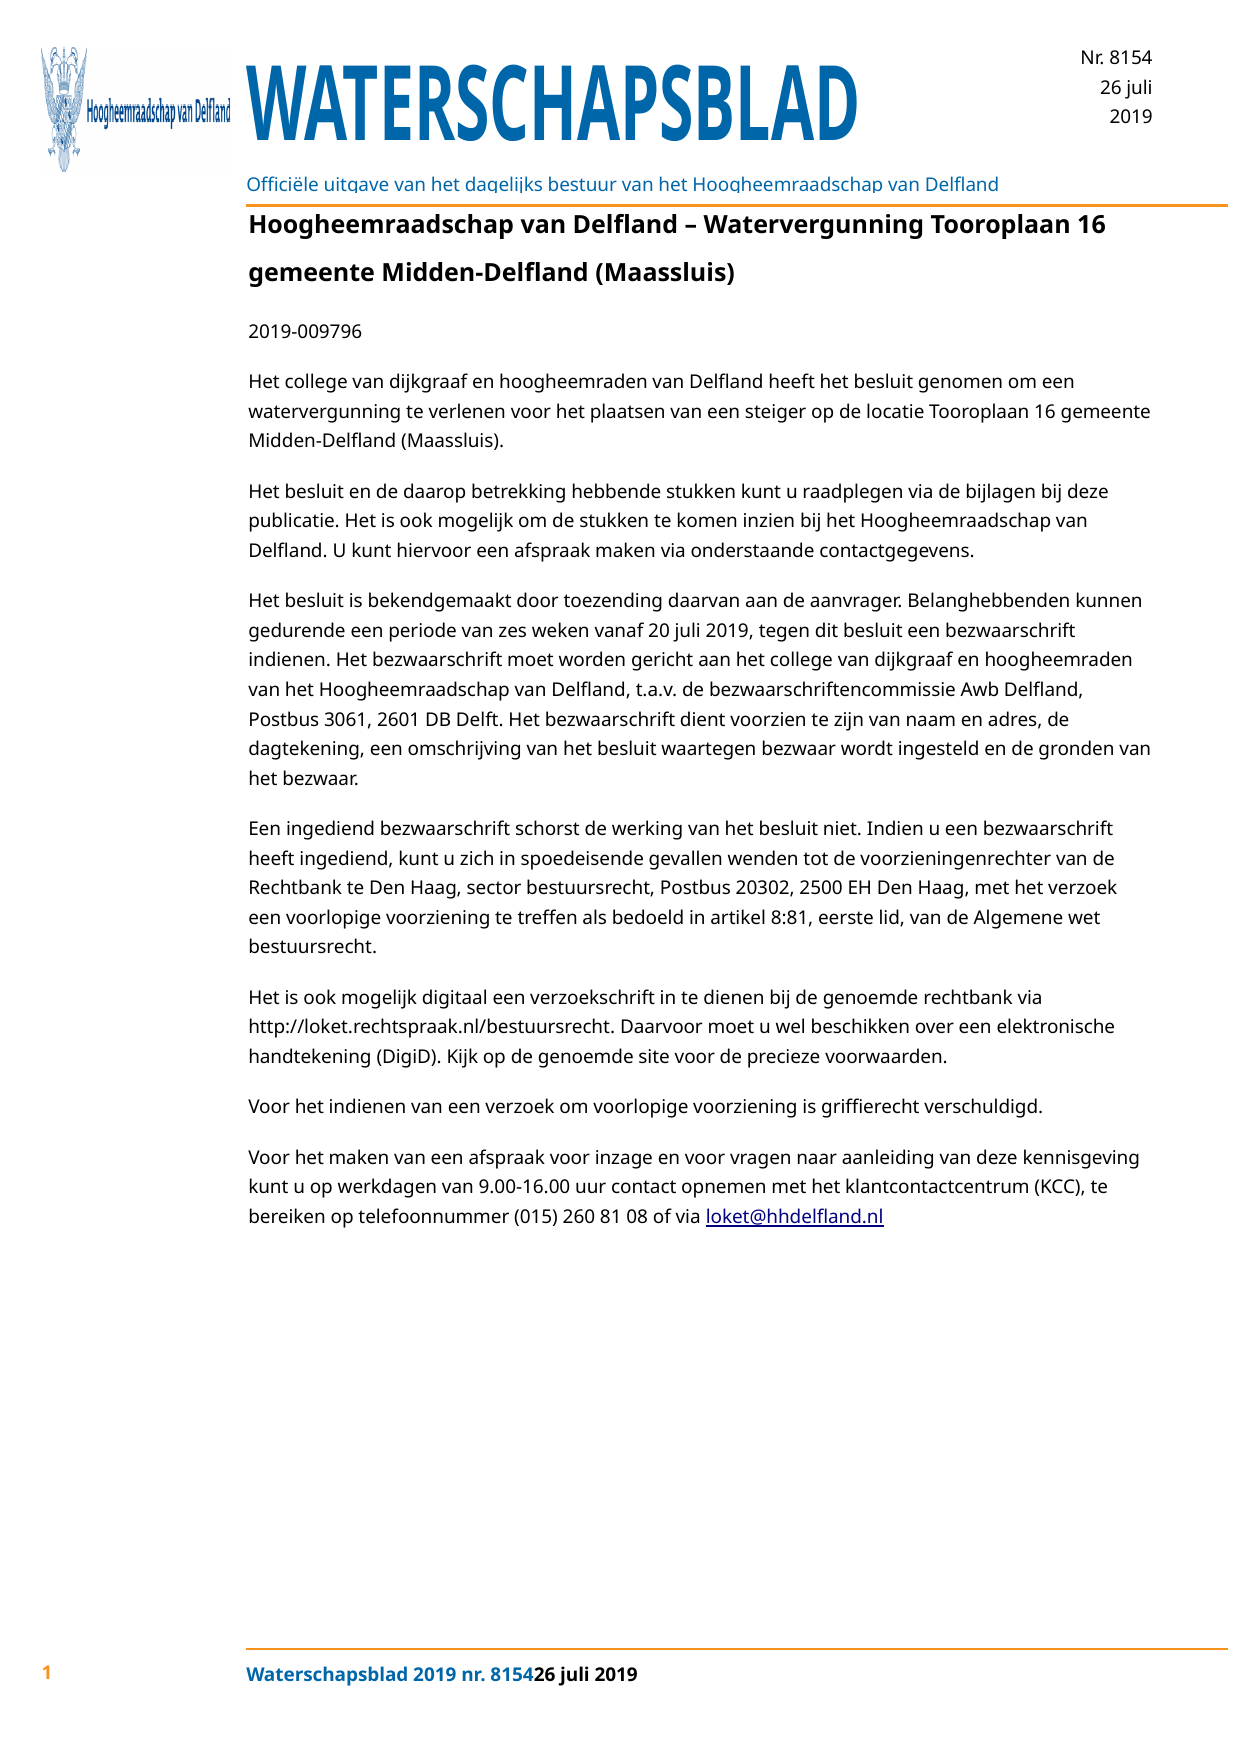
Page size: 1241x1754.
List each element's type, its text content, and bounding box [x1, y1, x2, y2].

text Hoogheemraadschap van Delfland – Watervergunning Tooroplaan 16 gemeente Midden-Delfland (Maassluis) [248, 207, 1152, 288]
text Het besluit en de daarop betrekking hebbende stukken kunt u raadplegen via de bijlagen bij deze publicatie. Het is ook mogelijk om de stukken te komen inzien bij het Hoogheemraadschap van Delfland. U kunt hiervoor een afspraak maken via onderstaande contactgegevens. [248, 478, 1152, 563]
text Voor het indienen van een verzoek om voorlopige voorziening is griffierecht verschuldigd. [248, 1094, 1152, 1119]
text Voor het maken van een afspraak voor inzage en voor vragen naar aanleiding van deze kennisgeving kunt u op werkdagen van 9.00-16.00 uur contact opnemen met het klantcontactcentrum (KCC), te bereiken op telefoonnummer (015) 260 81 08 of via loket@hhdelfland.nl [248, 1144, 1152, 1229]
text Het besluit is bekendgemaakt door toezending daarvan aan de aanvrager. Belanghebbenden kunnen gedurende een periode van zes weken vanaf 20 juli 2019, tegen dit besluit een bezwaarschrift indienen. Het bezwaarschrift moet worden gericht aan het college van dijkgraaf en hoogheemraden van het Hoogheemraadschap van Delfland, t.a.v. de bezwaarschriftencommissie Awb Delfland, Postbus 3061, 2601 DB Delft. Het bezwaarschrift dient voorzien te zijn van naam en adres, de dagtekening, een omschrijving van het besluit waartegen bezwaar wordt ingesteld en de gronden van het bezwaar. [248, 587, 1152, 791]
text Het is ook mogelijk digitaal een verzoekschrift in te dienen bij de genoemde rechtbank via http://loket.rechtspraak.nl/bestuursrecht. Daarvoor moet u wel beschikken over een elektronische handtekening (DigiD). Kijk op de genoemde site voor de precieze voorwaarden. [248, 984, 1152, 1069]
text 2019-009796 [248, 318, 1152, 344]
text Het college van dijkgraaf en hoogheemraden van Delfland heeft het besluit genomen om een watervergunning te verlenen voor het plaatsen van een steiger op de locatie Tooroplaan 16 gemeente Midden-Delfland (Maassluis). [248, 368, 1152, 453]
picture [41, 47, 231, 172]
text Een ingediend bezwaarschrift schorst de werking van het besluit niet. Indien u een bezwaarschrift heeft ingediend, kunt u zich in spoedeisende gevallen wenden tot de voorzieningenrechter van de Rechtbank te Den Haag, sector bestuursrecht, Postbus 20302, 2500 EH Den Haag, met het verzoek een voorlopige voorziening te treffen als bedoeld in artikel 8:81, eerste lid, van de Algemene wet bestuursrecht. [248, 815, 1152, 959]
